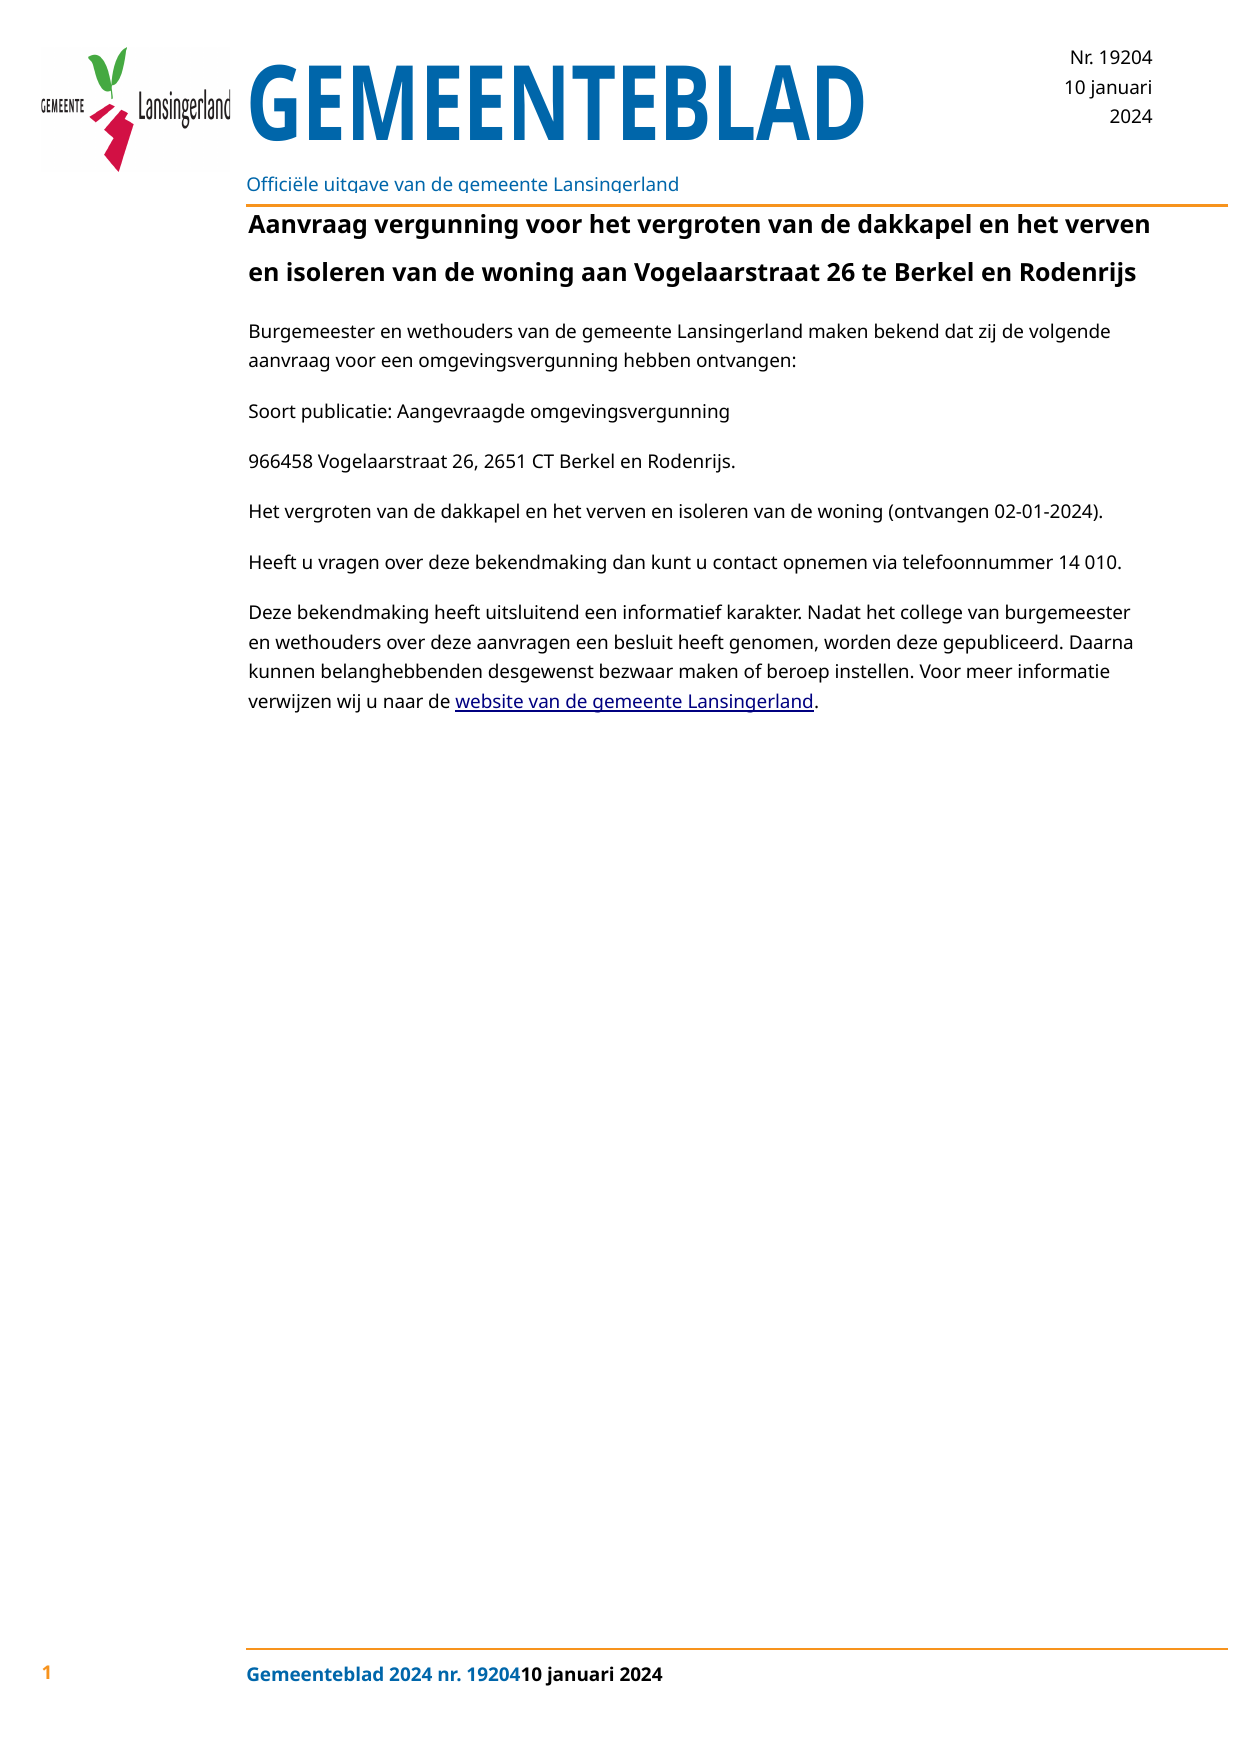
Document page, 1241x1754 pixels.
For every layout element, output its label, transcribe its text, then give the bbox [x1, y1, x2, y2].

text Deze bekendmaking heeft uitsluitend een informatief karakter. Nadat het college van burgemeester en wethouders over deze aanvragen een besluit heeft genomen, worden deze gepubliceerd. Daarna kunnen belanghebbenden desgewenst bezwaar maken of beroep instellen. Voor meer informatie verwijzen wij u naar de website van de gemeente Lansingerland. [248, 599, 1152, 714]
text Soort publicatie: Aangevraagde omgevingsvergunning [248, 398, 1152, 424]
text Het vergroten van de dakkapel en het verven en isoleren van de woning (ontvangen 02-01-2024). [248, 499, 1152, 524]
text Heeft u vragen over deze bekendmaking dan kunt u contact opnemen via telefoonnummer 14 010. [248, 549, 1152, 575]
text 966458 Vogelaarstraat 26, 2651 CT Berkel en Rodenrijs. [248, 448, 1152, 474]
text Aanvraag vergunning voor het vergroten van de dakkapel en het verven en isoleren van de woning aan Vogelaarstraat 26 te Berkel en Rodenrijs [248, 207, 1152, 288]
text Burgemeester en wethouders van de gemeente Lansingerland maken bekend dat zij de volgende aanvraag voor een omgevingsvergunning hebben ontvangen: [248, 318, 1152, 373]
picture [41, 47, 231, 172]
